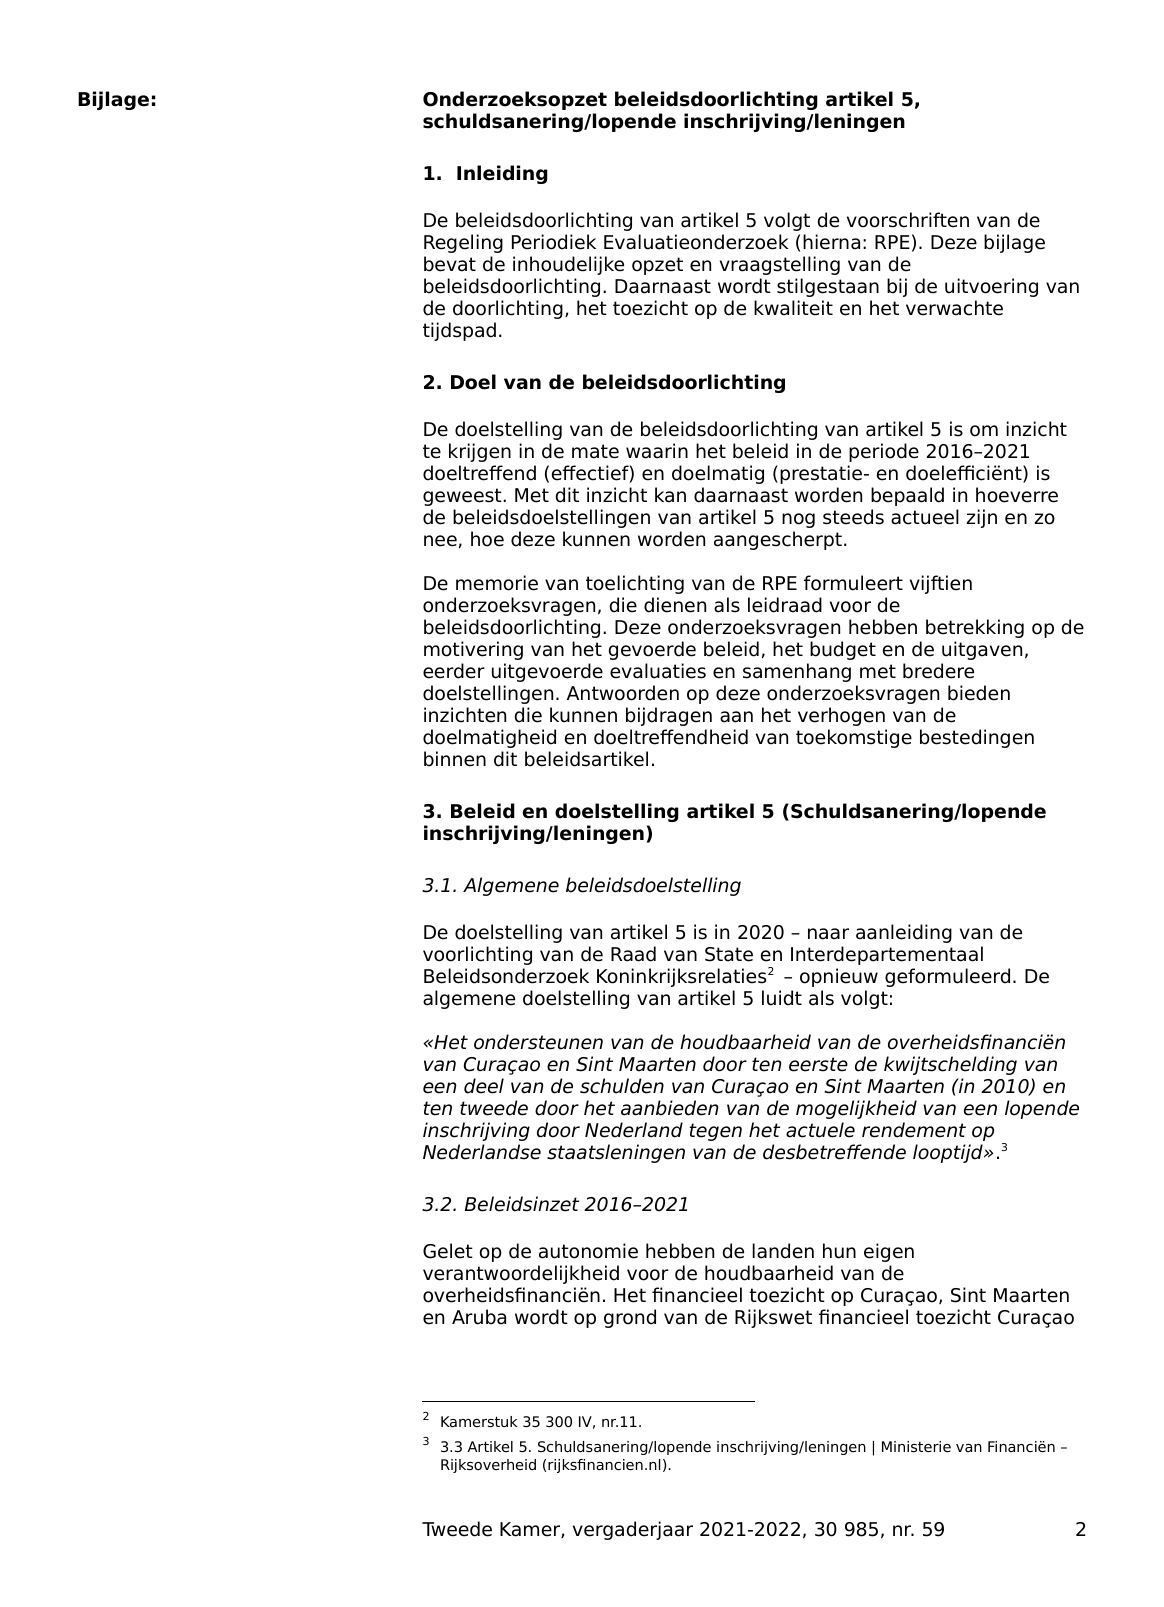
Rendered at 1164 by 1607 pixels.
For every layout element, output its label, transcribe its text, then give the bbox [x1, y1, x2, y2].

subtitle 2. Doel van de beleidsdoorlichting [422, 372, 1087, 394]
subtitle 3.2. Beleidsinzet 2016–2021 [422, 1194, 1087, 1216]
text «Het ondersteunen van de houdbaarheid van de overheidsfinanciën van Curaçao en Sint Maarten door ten eerste de kwijtschelding van een deel van de schulden van Curaçao en Sint Maarten (in 2010) en ten tweede door het aanbieden van de mogelijkheid van een lopende inschrijving door Nederland tegen het actuele rendement op Nederlandse staatsleningen van de desbetreffende looptijd». [422, 1032, 1087, 1164]
subtitle 3. Beleid en doelstelling artikel 5 (Schuldsanering/lopende inschrijving/leningen) [422, 801, 1087, 845]
text De memorie van toelichting van de RPE formuleert vijftien onderzoeksvragen, die dienen als leidraad voor de beleidsdoorlichting. Deze onderzoeksvragen hebben betrekking op de motivering van het gevoerde beleid, het budget en de uitgaven, eerder uitgevoerde evaluaties en samenhang met bredere doelstellingen. Antwoorden op deze onderzoeksvragen bieden inzichten die kunnen bijdragen aan het verhogen van de doelmatigheid en doeltreffendheid van toekomstige bestedingen binnen dit beleidsartikel. [422, 573, 1087, 771]
subtitle 3.1. Algemene beleidsdoelstelling [422, 875, 1087, 897]
subtitle Bijlage: Onderzoeksopzet beleidsdoorlichting artikel 5, schuldsanering/lopende inschrijving/leningen [77, 89, 1087, 133]
text De beleidsdoorlichting van artikel 5 volgt de voorschriften van de Regeling Periodiek Evaluatieonderzoek (hierna: RPE). Deze bijlage bevat de inhoudelijke opzet en vraagstelling van de beleidsdoorlichting. Daarnaast wordt stilgestaan bij de uitvoering van de doorlichting, het toezicht op de kwaliteit en het verwachte tijdspad. [422, 210, 1087, 342]
text Kamerstuk 35 300 IV, nr.11. [422, 1410, 1087, 1432]
text De doelstelling van de beleidsdoorlichting van artikel 5 is om inzicht te krijgen in de mate waarin het beleid in de periode 2016–2021 doeltreffend (effectief) en doelmatig (prestatie- en doelefficiënt) is geweest. Met dit inzicht kan daarnaast worden bepaald in hoeverre de beleidsdoelstellingen van artikel 5 nog steeds actueel zijn en zo nee, hoe deze kunnen worden aangescherpt. [422, 419, 1087, 551]
text Gelet op de autonomie hebben de landen hun eigen verantwoordelijkheid voor de houdbaarheid van de overheidsfinanciën. Het financieel toezicht op Curaçao, Sint Maarten en Aruba wordt op grond van de Rijkswet financieel toezicht Curaçao [422, 1241, 1087, 1328]
subtitle 1. Inleiding [422, 163, 1087, 185]
text De doelstelling van artikel 5 is in 2020 – naar aanleiding van de voorlichting van de Raad van State en Interdepartementaal Beleidsonderzoek Koninkrijksrelaties – opnieuw geformuleerd. De algemene doelstelling van artikel 5 luidt als volgt: [422, 922, 1087, 1009]
text 3.3 Artikel 5. Schuldsanering/lopende inschrijving/leningen | Ministerie van Financiën – Rijksoverheid (rijksfinancien.nl). [422, 1435, 1087, 1474]
